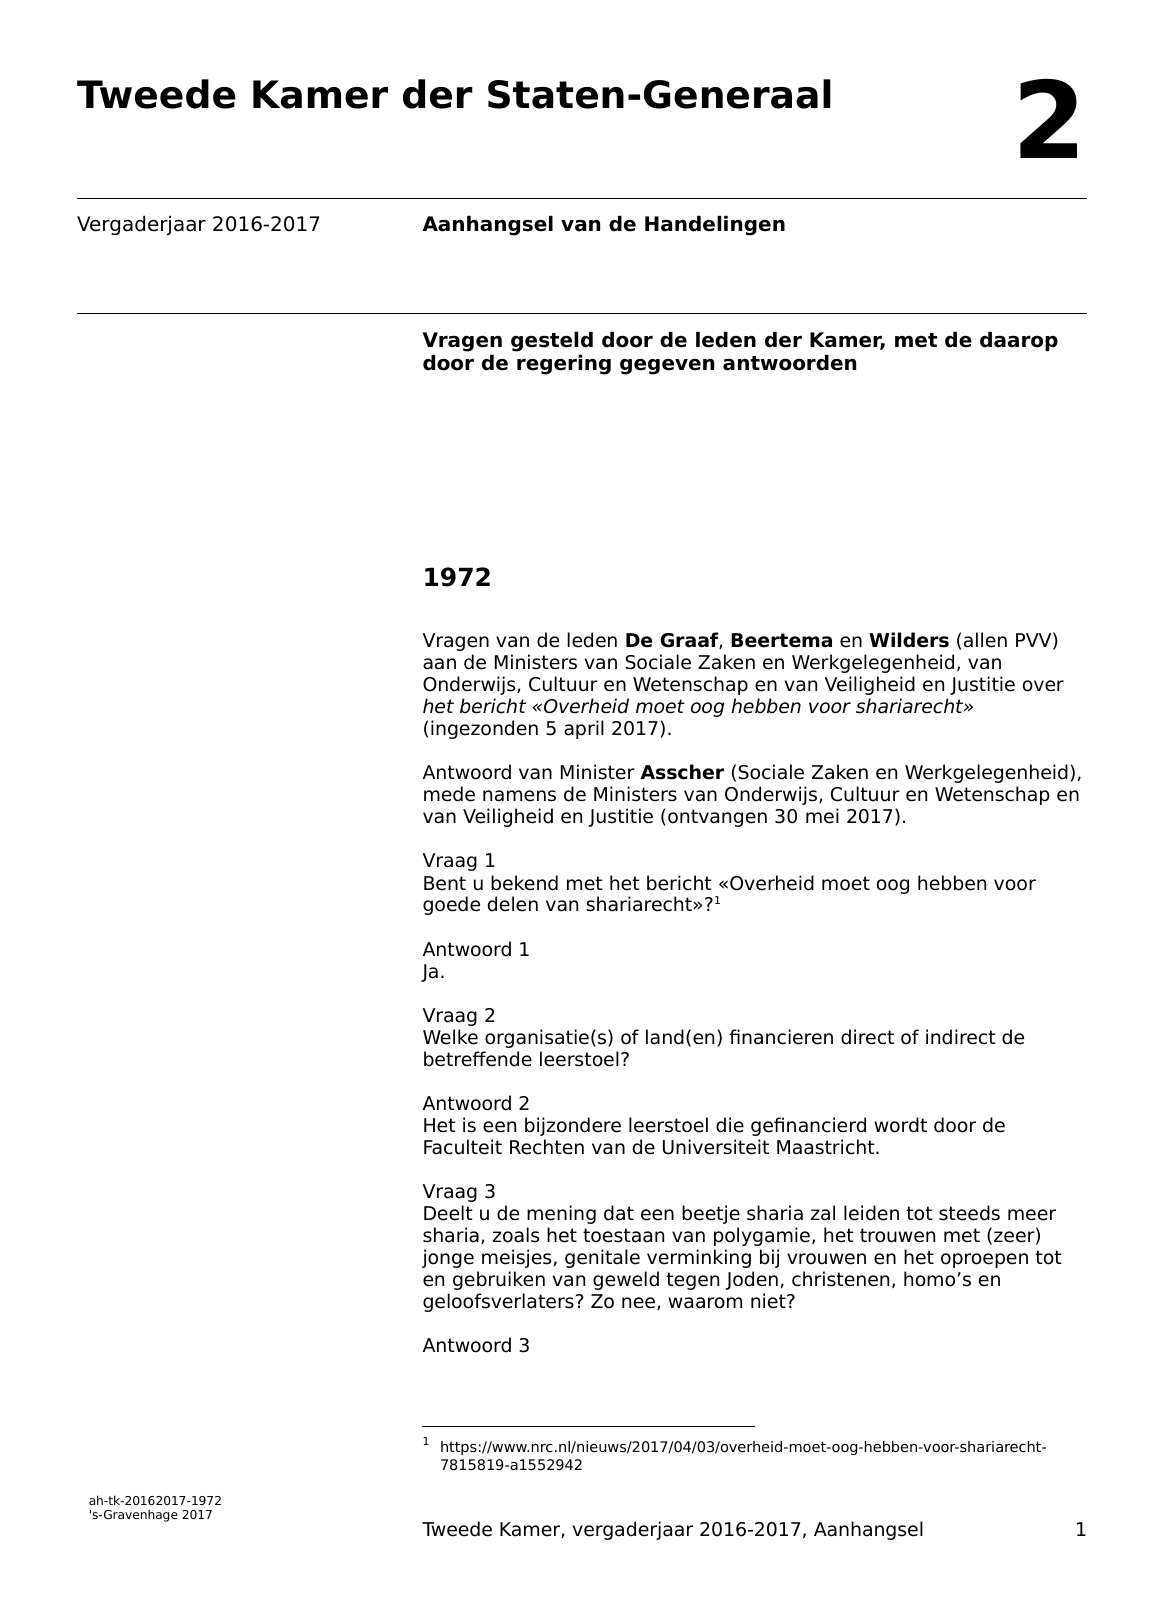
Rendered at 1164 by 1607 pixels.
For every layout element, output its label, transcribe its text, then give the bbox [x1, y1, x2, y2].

text Ja. [422, 961, 1087, 982]
text Vraag 2 [422, 1005, 1087, 1027]
table_header 2 [886, 59, 1087, 198]
text 's-Gravenhage 2017 [88, 1508, 323, 1522]
table_header Tweede Kamer der Staten-Generaal [77, 59, 886, 198]
text Het is een bijzondere leerstoel die gefinancierd wordt door de Faculteit Rechten van de Universiteit Maastricht. [422, 1115, 1087, 1159]
text Antwoord 3 [422, 1335, 1087, 1357]
text 1972 [422, 563, 1087, 592]
table_cell [77, 314, 422, 375]
text Welke organisatie(s) of land(en) financieren direct of indirect de betreffende leerstoel? [422, 1027, 1087, 1071]
text Antwoord 1 [422, 938, 1087, 961]
text Antwoord 2 [422, 1093, 1087, 1115]
table_cell Vragen gesteld door de leden der Kamer, met de daarop door de regering gegeven antwoorden [422, 314, 1087, 375]
text Deelt u de mening dat een beetje sharia zal leiden tot steeds meer sharia, zoals het toestaan van polygamie, het trouwen met (zeer) jonge meisjes, genitale verminking bij vrouwen en het oproepen tot en gebruiken van geweld tegen Joden, christenen, homo’s en geloofsverlaters? Zo nee, waarom niet? [422, 1203, 1087, 1313]
text https://www.nrc.nl/nieuws/2017/04/03/overheid-moet-oog-hebben-voor-shariarecht-7815819-a1552942 [422, 1435, 1087, 1474]
text Vraag 1 [422, 850, 1087, 872]
table_cell Vergaderjaar 2016-2017 [77, 199, 422, 313]
text Vraag 3 [422, 1181, 1087, 1203]
text Bent u bekend met het bericht «Overheid moet oog hebben voor goede delen van shariarecht»? [422, 872, 1087, 916]
text ah-tk-20162017-1972 [88, 1494, 323, 1508]
table_cell Aanhangsel van de Handelingen [422, 199, 1087, 313]
text Vragen van de leden De Graaf, Beertema en Wilders (allen PVV) aan de Ministers van Sociale Zaken en Werkgelegenheid, van Onderwijs, Cultuur en Wetenschap en van Veiligheid en Justitie over het bericht «Overheid moet oog hebben voor shariarecht» (ingezonden 5 april 2017). [422, 630, 1087, 740]
text Antwoord van Minister Asscher (Sociale Zaken en Werkgelegenheid), mede namens de Ministers van Onderwijs, Cultuur en Wetenschap en van Veiligheid en Justitie (ontvangen 30 mei 2017). [422, 762, 1087, 828]
